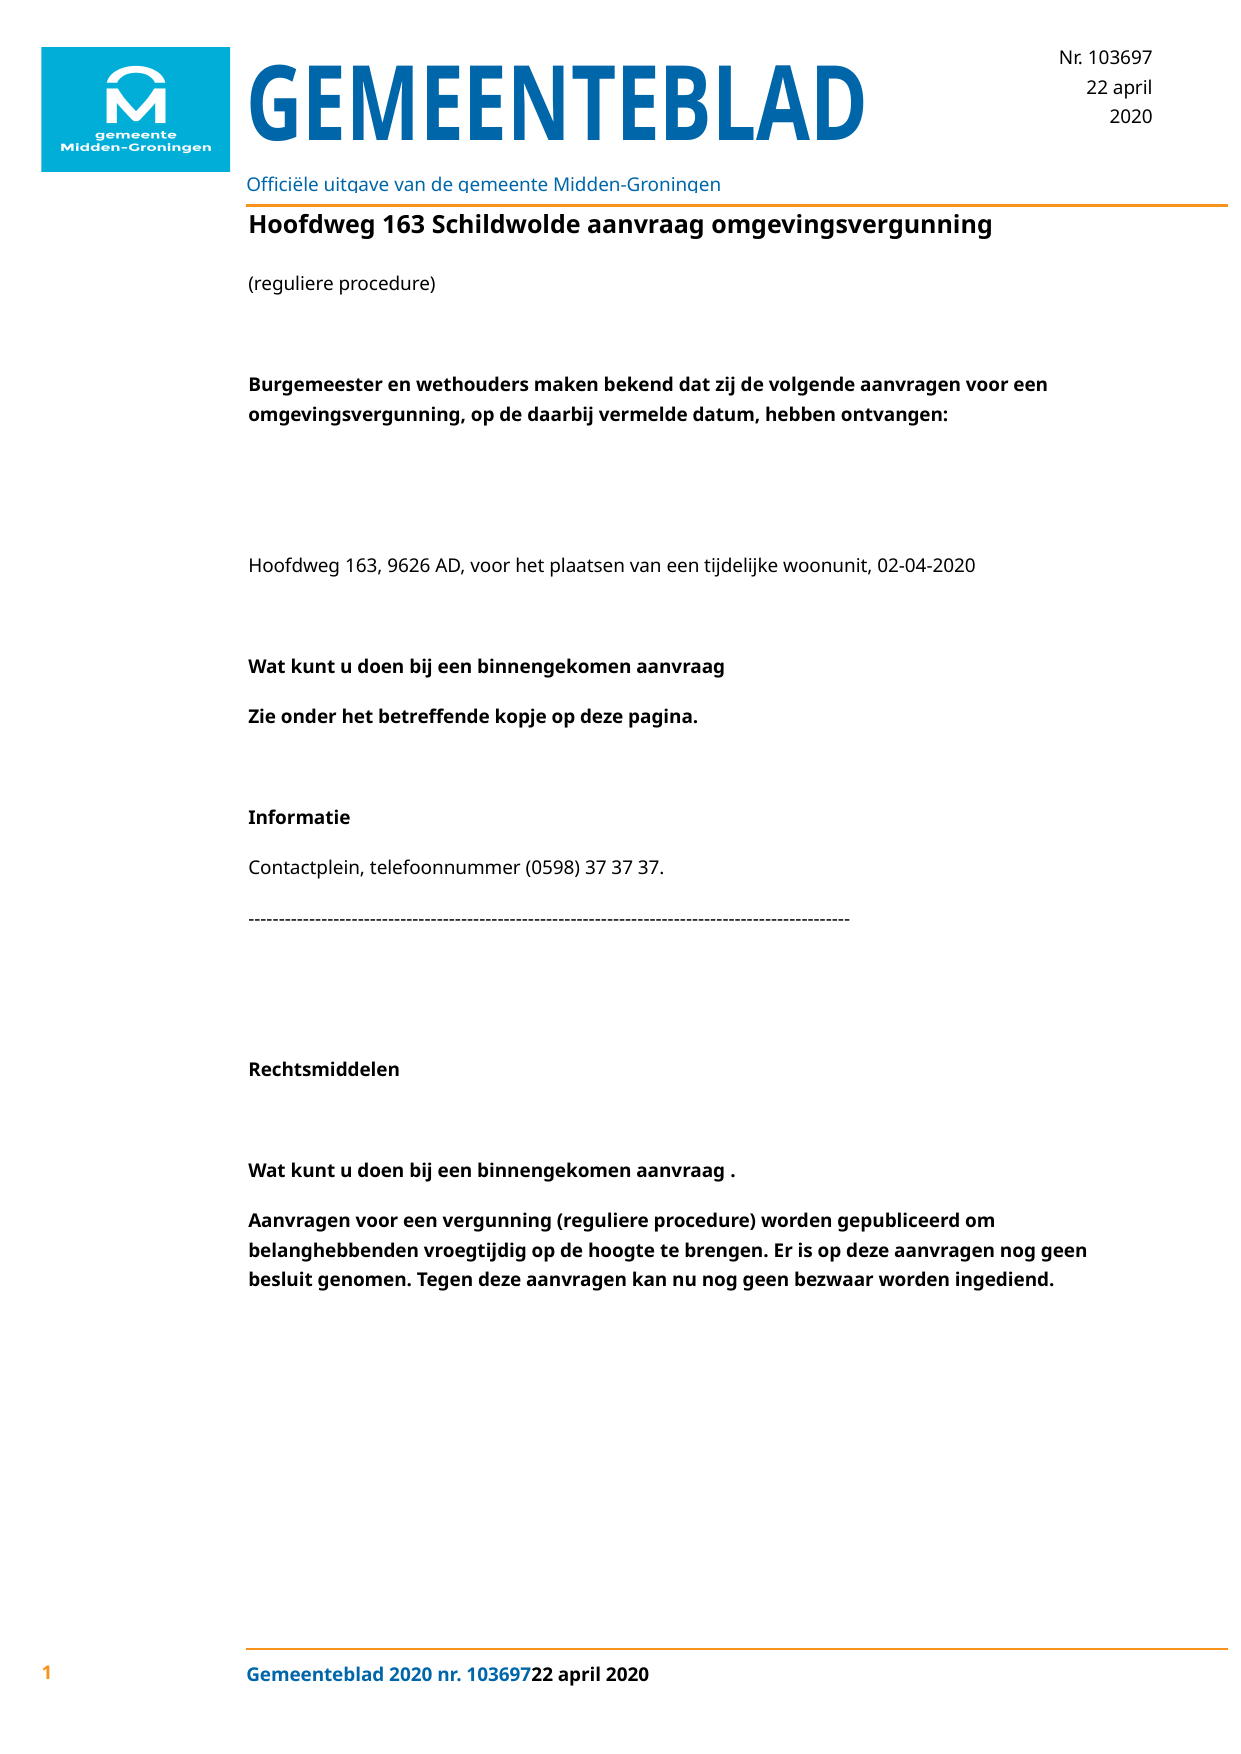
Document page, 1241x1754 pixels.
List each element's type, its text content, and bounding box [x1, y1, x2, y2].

picture [107, 89, 165, 122]
text Wat kunt u doen bij een binnengekomen aanvraag [248, 653, 1152, 678]
picture [184, 146, 190, 153]
text Hoofdweg 163, 9626 AD, voor het plaatsen van een tijdelijke woonunit, 02-04-2020 [248, 552, 1152, 578]
text Aanvragen voor een vergunning (reguliere procedure) worden gepubliceerd om belanghebbenden vroegtijdig op de hoogte te brengen. Er is op deze aanvragen nog geen besluit genomen. Tegen deze aanvragen kan nu nog geen bezwaar worden ingediend. [248, 1207, 1152, 1292]
text --------------------------------------------------------------------------------------------------- [248, 905, 1152, 931]
text Informatie [248, 804, 1152, 830]
text Contactplein, telefoonnummer (0598) 37 37 37. [248, 854, 1152, 880]
text Zie onder het betreffende kopje op deze pagina. [248, 703, 1152, 729]
text Burgemeester en wethouders maken bekend dat zij de volgende aanvragen voor een omgevingsvergunning, op de daarbij vermelde datum, hebben ontvangen: [248, 371, 1152, 426]
text Rechtsmiddelen [248, 1056, 1152, 1082]
picture [108, 66, 164, 82]
text Hoofdweg 163 Schildwolde aanvraag omgevingsvergunning [248, 207, 1152, 241]
text Wat kunt u doen bij een binnengekomen aanvraag . [248, 1157, 1152, 1183]
text (reguliere procedure) [248, 270, 1152, 296]
